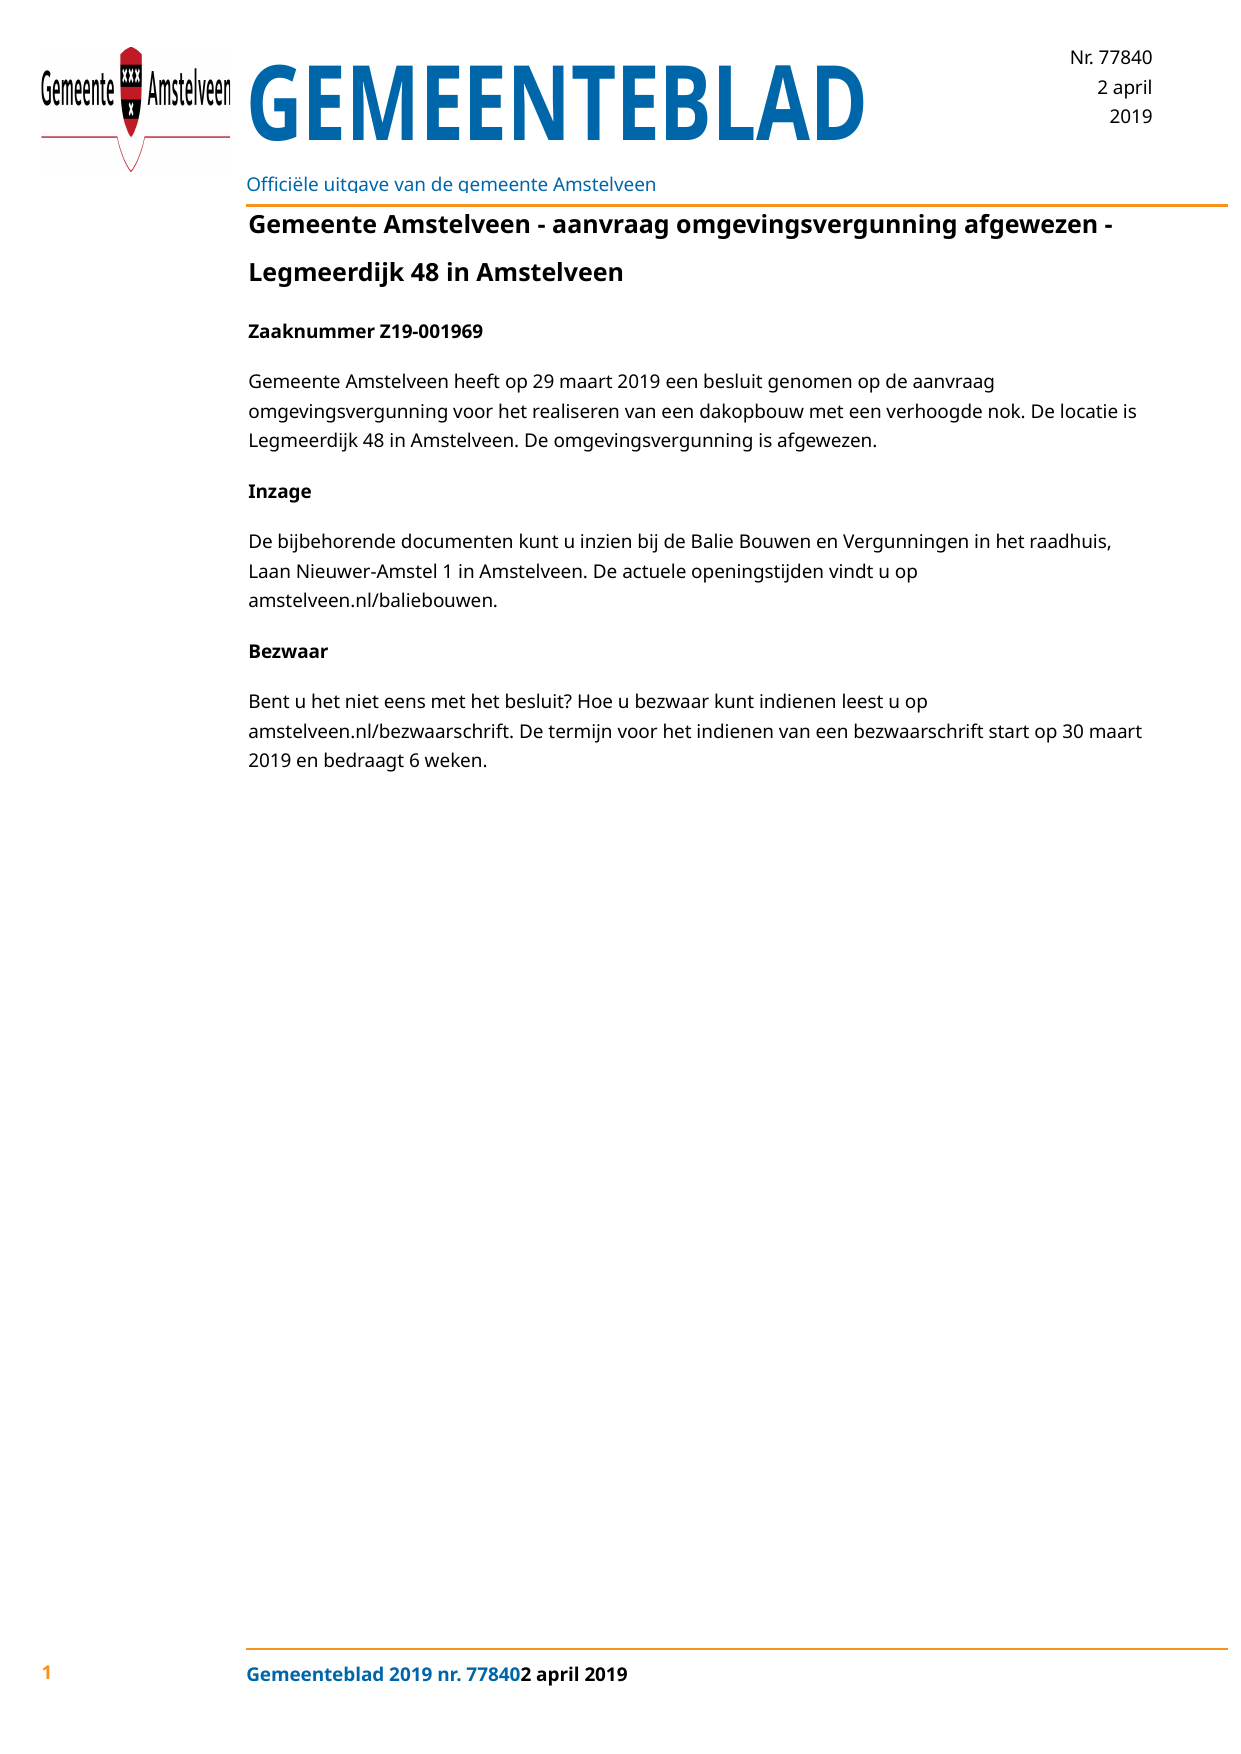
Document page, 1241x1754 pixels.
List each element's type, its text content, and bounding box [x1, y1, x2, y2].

text Inzage [248, 478, 1152, 504]
text Gemeente Amstelveen heeft op 29 maart 2019 een besluit genomen op de aanvraag omgevingsvergunning voor het realiseren van een dakopbouw met een verhoogde nok. De locatie is Legmeerdijk 48 in Amstelveen. De omgevingsvergunning is afgewezen. [248, 368, 1152, 453]
picture [41, 47, 231, 172]
text Zaaknummer Z19-001969 [248, 318, 1152, 344]
text De bijbehorende documenten kunt u inzien bij de Balie Bouwen en Vergunningen in het raadhuis, Laan Nieuwer-Amstel 1 in Amstelveen. De actuele openingstijden vindt u op amstelveen.nl/baliebouwen. [248, 528, 1152, 613]
text Bezwaar [248, 638, 1152, 664]
text Bent u het niet eens met het besluit? Hoe u bezwaar kunt indienen leest u op amstelveen.nl/bezwaarschrift. De termijn voor het indienen van een bezwaarschrift start op 30 maart 2019 en bedraagt 6 weken. [248, 688, 1152, 773]
text Gemeente Amstelveen - aanvraag omgevingsvergunning afgewezen - Legmeerdijk 48 in Amstelveen [248, 207, 1152, 288]
